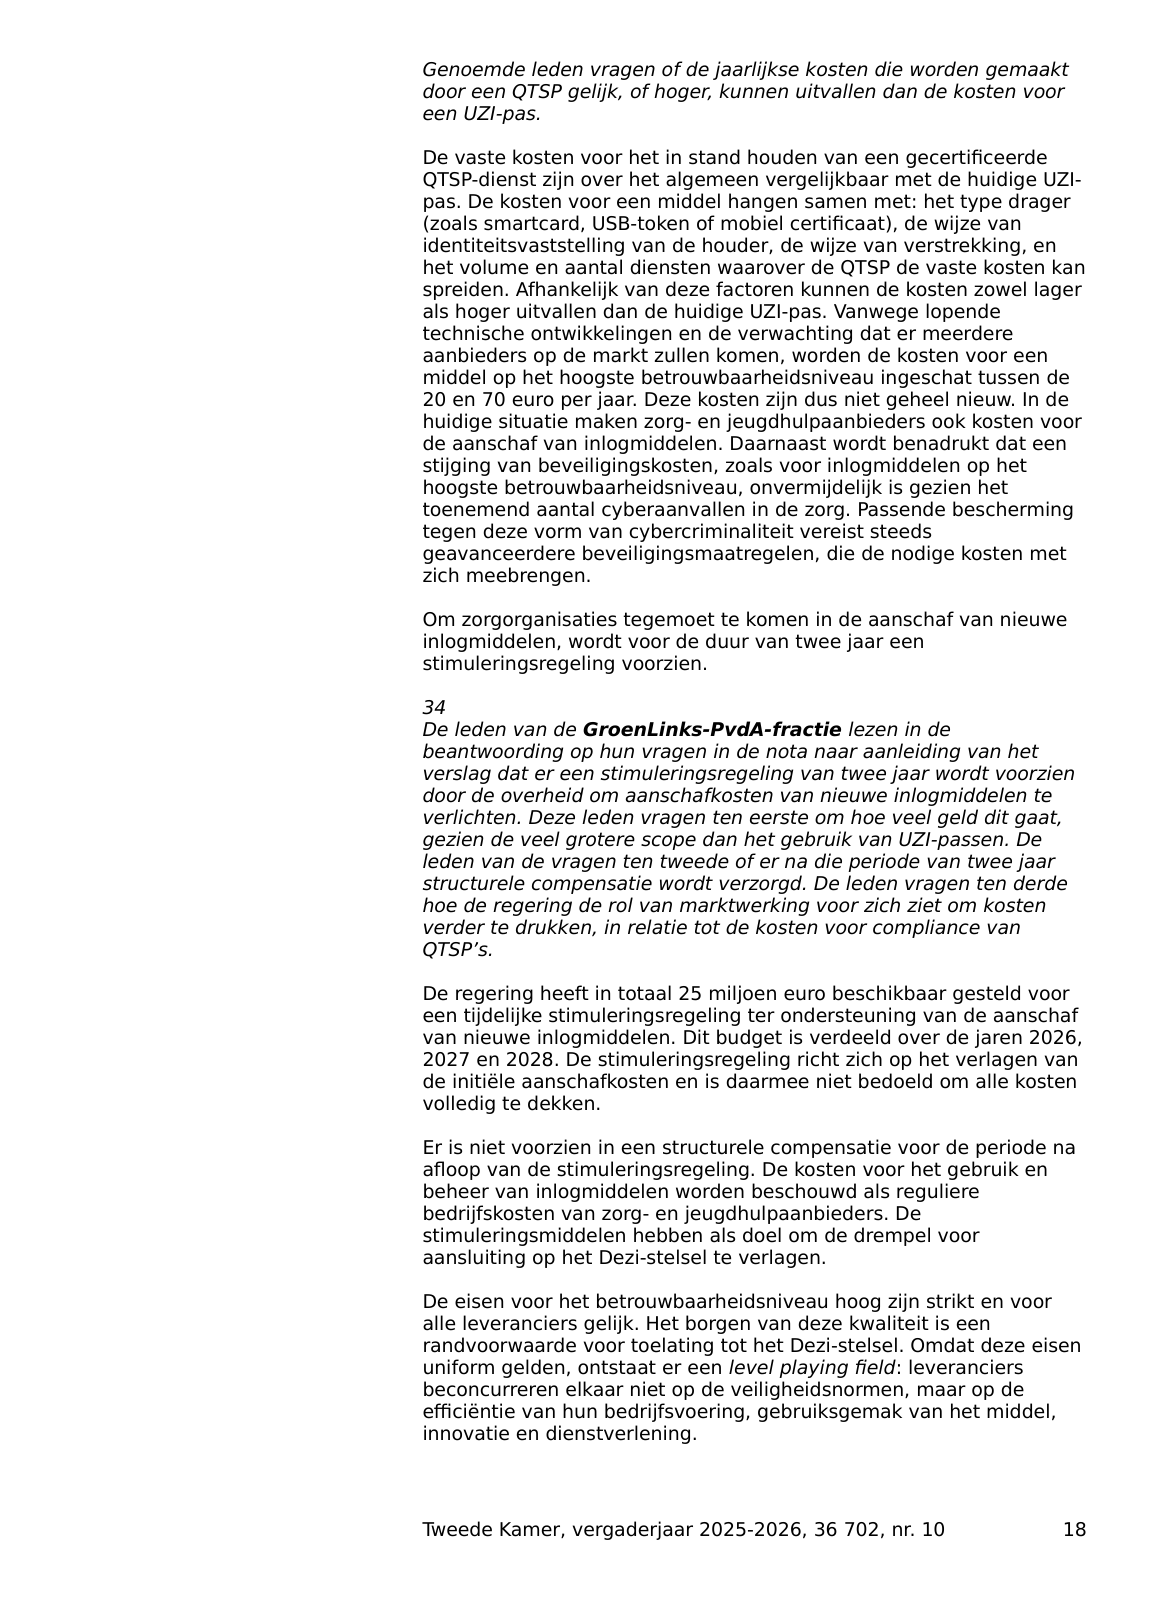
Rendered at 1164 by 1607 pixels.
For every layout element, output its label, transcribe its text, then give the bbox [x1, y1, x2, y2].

text De leden van de GroenLinks-PvdA-fractie lezen in de beantwoording op hun vragen in de nota naar aanleiding van het verslag dat er een stimuleringsregeling van twee jaar wordt voorzien door de overheid om aanschafkosten van nieuwe inlogmiddelen te verlichten. Deze leden vragen ten eerste om hoe veel geld dit gaat, gezien de veel grotere scope dan het gebruik van UZI-passen. De leden van de vragen ten tweede of er na die periode van twee jaar structurele compensatie wordt verzorgd. De leden vragen ten derde hoe de regering de rol van marktwerking voor zich ziet om kosten verder te drukken, in relatie tot de kosten voor compliance van QTSP’s. [422, 719, 1087, 961]
text Genoemde leden vragen of de jaarlijkse kosten die worden gemaakt door een QTSP gelijk, of hoger, kunnen uitvallen dan de kosten voor een UZI-pas. [422, 59, 1087, 125]
text 34 [422, 697, 1087, 719]
text Er is niet voorzien in een structurele compensatie voor de periode na afloop van de stimuleringsregeling. De kosten voor het gebruik en beheer van inlogmiddelen worden beschouwd als reguliere bedrijfskosten van zorg- en jeugdhulpaanbieders. De stimuleringsmiddelen hebben als doel om de drempel voor aansluiting op het Dezi-stelsel te verlagen. [422, 1137, 1087, 1269]
text Om zorgorganisaties tegemoet te komen in de aanschaf van nieuwe inlogmiddelen, wordt voor de duur van twee jaar een stimuleringsregeling voorzien. [422, 609, 1087, 675]
text De regering heeft in totaal 25 miljoen euro beschikbaar gesteld voor een tijdelijke stimuleringsregeling ter ondersteuning van de aanschaf van nieuwe inlogmiddelen. Dit budget is verdeeld over de jaren 2026, 2027 en 2028. De stimuleringsregeling richt zich op het verlagen van de initiële aanschafkosten en is daarmee niet bedoeld om alle kosten volledig te dekken. [422, 983, 1087, 1115]
text De vaste kosten voor het in stand houden van een gecertificeerde QTSP-dienst zijn over het algemeen vergelijkbaar met de huidige UZI-pas. De kosten voor een middel hangen samen met: het type drager (zoals smartcard, USB-token of mobiel certificaat), de wijze van identiteitsvaststelling van de houder, de wijze van verstrekking, en het volume en aantal diensten waarover de QTSP de vaste kosten kan spreiden. Afhankelijk van deze factoren kunnen de kosten zowel lager als hoger uitvallen dan de huidige UZI-pas. Vanwege lopende technische ontwikkelingen en de verwachting dat er meerdere aanbieders op de markt zullen komen, worden de kosten voor een middel op het hoogste betrouwbaarheidsniveau ingeschat tussen de 20 en 70 euro per jaar. Deze kosten zijn dus niet geheel nieuw. In de huidige situatie maken zorg- en jeugdhulpaanbieders ook kosten voor de aanschaf van inlogmiddelen. Daarnaast wordt benadrukt dat een stijging van beveiligingskosten, zoals voor inlogmiddelen op het hoogste betrouwbaarheidsniveau, onvermijdelijk is gezien het toenemend aantal cyberaanvallen in de zorg. Passende bescherming tegen deze vorm van cybercriminaliteit vereist steeds geavanceerdere beveiligingsmaatregelen, die de nodige kosten met zich meebrengen. [422, 147, 1087, 587]
text De eisen voor het betrouwbaarheidsniveau hoog zijn strikt en voor alle leveranciers gelijk. Het borgen van deze kwaliteit is een randvoorwaarde voor toelating tot het Dezi-stelsel. Omdat deze eisen uniform gelden, ontstaat er een level playing field: leveranciers beconcurreren elkaar niet op de veiligheidsnormen, maar op de efficiëntie van hun bedrijfsvoering, gebruiksgemak van het middel, innovatie en dienstverlening. [422, 1291, 1087, 1445]
